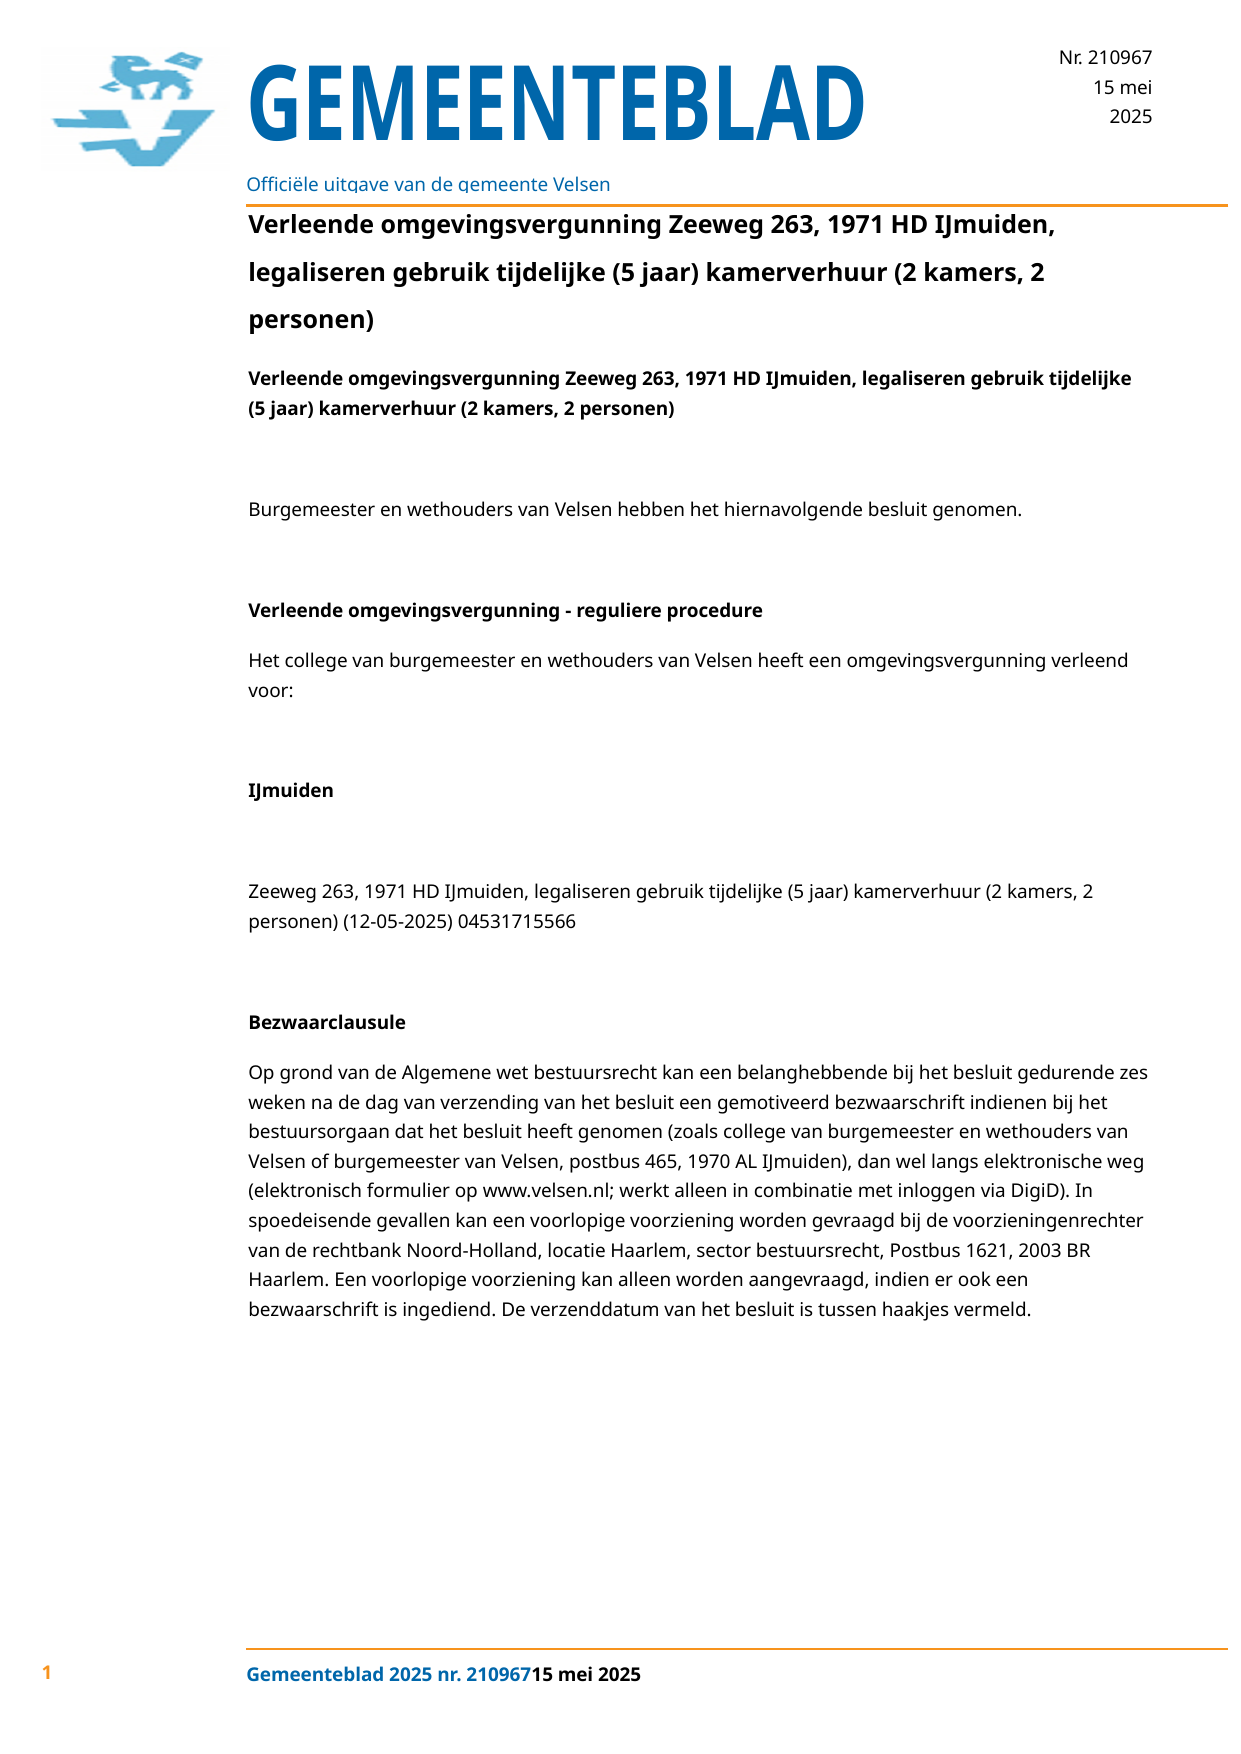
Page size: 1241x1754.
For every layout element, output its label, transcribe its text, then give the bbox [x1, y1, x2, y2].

text Verleende omgevingsvergunning Zeeweg 263, 1971 HD IJmuiden, legaliseren gebruik tijdelijke (5 jaar) kamerverhuur (2 kamers, 2 personen) [248, 207, 1152, 336]
text Zeeweg 263, 1971 HD IJmuiden, legaliseren gebruik tijdelijke (5 jaar) kamerverhuur (2 kamers, 2 personen) (12-05-2025) 04531715566 [248, 878, 1152, 934]
text Verleende omgevingsvergunning - reguliere procedure [248, 597, 1152, 622]
text Het college van burgemeester en wethouders van Velsen heeft een omgevingsvergunning verleend voor: [248, 647, 1152, 702]
text Verleende omgevingsvergunning Zeeweg 263, 1971 HD IJmuiden, legaliseren gebruik tijdelijke (5 jaar) kamerverhuur (2 kamers, 2 personen) [248, 366, 1152, 421]
text Op grond van de Algemene wet bestuursrecht kan een belanghebbende bij het besluit gedurende zes weken na de dag van verzending van het besluit een gemotiveerd bezwaarschrift indienen bij het bestuursorgaan dat het besluit heeft genomen (zoals college van burgemeester en wethouders van Velsen of burgemeester van Velsen, postbus 465, 1970 AL IJmuiden), dan wel langs elektronische weg (elektronisch formulier op www.velsen.nl; werkt alleen in combinatie met inloggen via DigiD). In spoedeisende gevallen kan een voorlopige voorziening worden gevraagd bij de voorzieningenrechter van de rechtbank Noord-Holland, locatie Haarlem, sector bestuursrecht, Postbus 1621, 2003 BR Haarlem. Een voorlopige voorziening kan alleen worden aangevraagd, indien er ook een bezwaarschrift is ingediend. De verzenddatum van het besluit is tussen haakjes vermeld. [248, 1059, 1152, 1322]
text Bezwaarclausule [248, 1009, 1152, 1034]
text IJmuiden [248, 778, 1152, 803]
picture [41, 47, 231, 172]
text Burgemeester en wethouders van Velsen hebben het hiernavolgende besluit genomen. [248, 496, 1152, 522]
